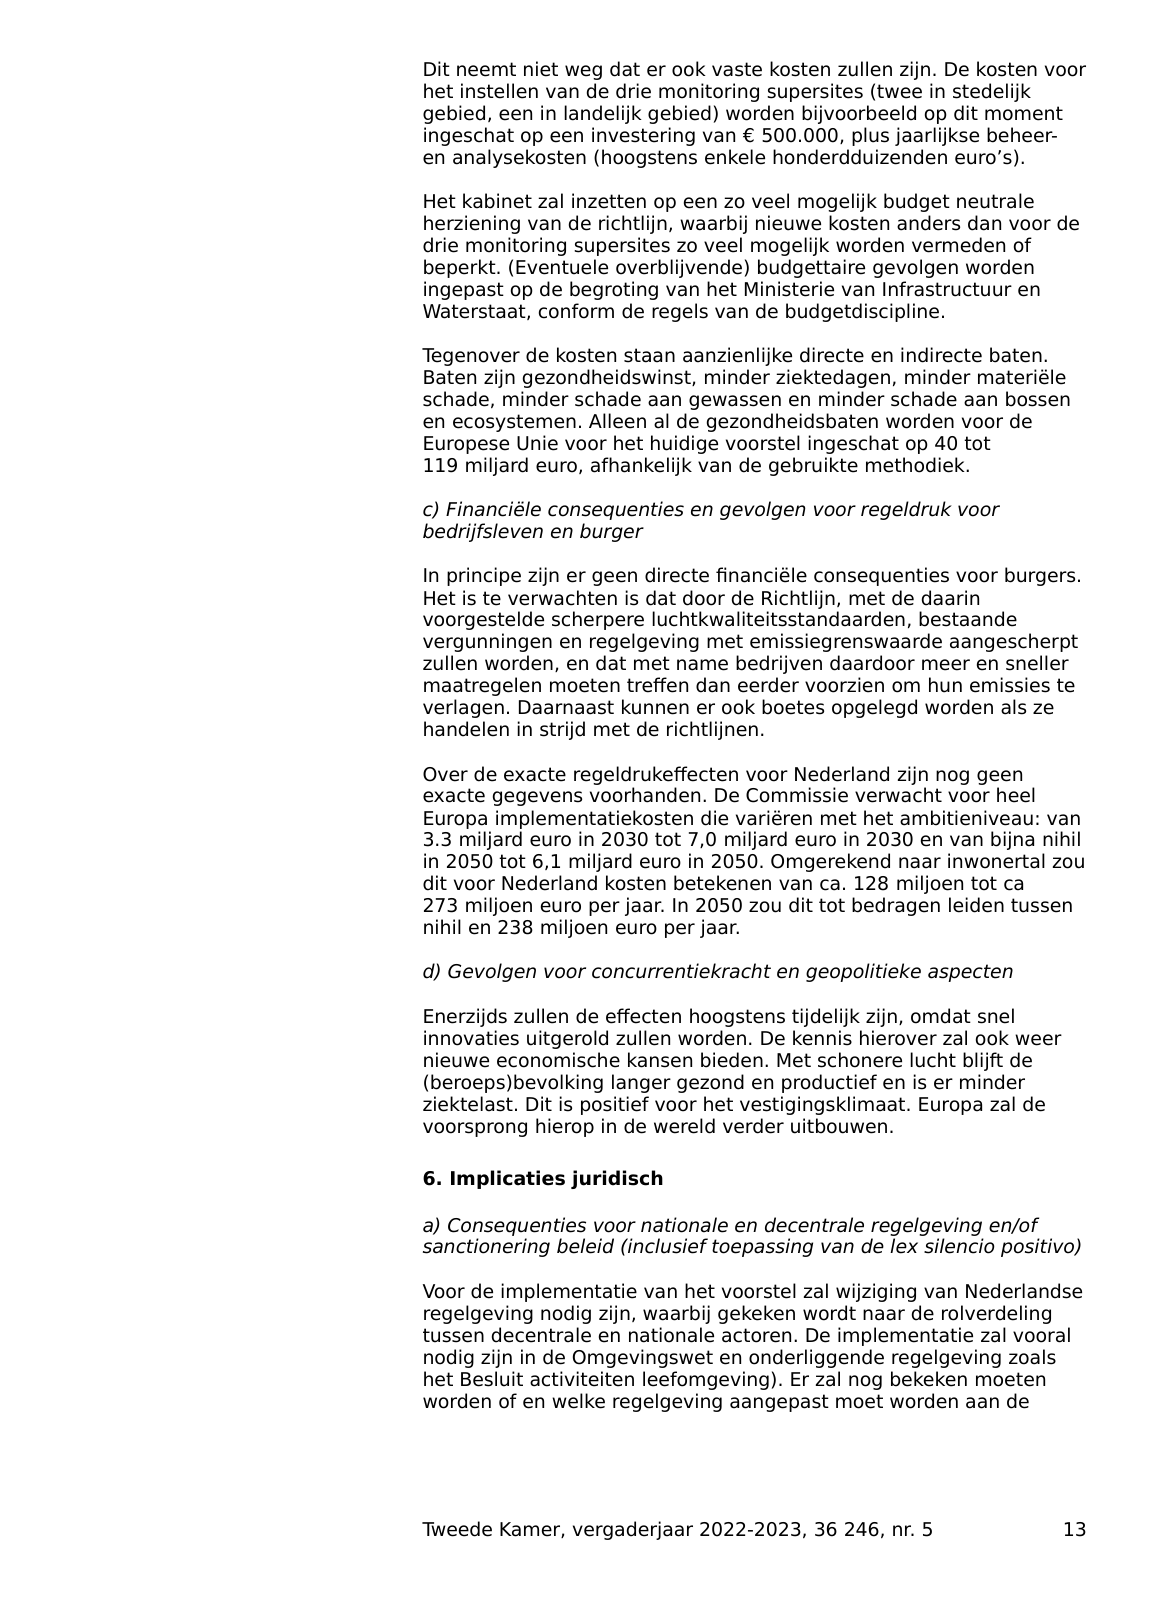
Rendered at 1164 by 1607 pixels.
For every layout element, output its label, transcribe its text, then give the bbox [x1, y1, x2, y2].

text Enerzijds zullen de effecten hoogstens tijdelijk zijn, omdat snel innovaties uitgerold zullen worden. De kennis hierover zal ook weer nieuwe economische kansen bieden. Met schonere lucht blijft de (beroeps)bevolking langer gezond en productief en is er minder ziektelast. Dit is positief voor het vestigingsklimaat. Europa zal de voorsprong hierop in de wereld verder uitbouwen. [422, 1006, 1087, 1137]
subtitle 6. Implicaties juridisch [422, 1167, 1087, 1189]
text Over de exacte regeldrukeffecten voor Nederland zijn nog geen exacte gegevens voorhanden. De Commissie verwacht voor heel Europa implementatiekosten die variëren met het ambitieniveau: van 3.3 miljard euro in 2030 tot 7,0 miljard euro in 2030 en van bijna nihil in 2050 tot 6,1 miljard euro in 2050. Omgerekend naar inwonertal zou dit voor Nederland kosten betekenen van ca. 128 miljoen tot ca 273 miljoen euro per jaar. In 2050 zou dit tot bedragen leiden tussen nihil en 238 miljoen euro per jaar. [422, 763, 1087, 939]
subtitle c) Financiële consequenties en gevolgen voor regeldruk voor bedrijfsleven en burger [422, 499, 1087, 543]
text Tegenover de kosten staan aanzienlijke directe en indirecte baten. Baten zijn gezondheidswinst, minder ziektedagen, minder materiële schade, minder schade aan gewassen en minder schade aan bossen en ecosystemen. Alleen al de gezondheidsbaten worden voor de Europese Unie voor het huidige voorstel ingeschat op 40 tot 119 miljard euro, afhankelijk van de gebruikte methodiek. [422, 345, 1087, 477]
subtitle a) Consequenties voor nationale en decentrale regelgeving en/of sanctionering beleid (inclusief toepassing van de lex silencio positivo) [422, 1214, 1087, 1258]
text Voor de implementatie van het voorstel zal wijziging van Nederlandse regelgeving nodig zijn, waarbij gekeken wordt naar de rolverdeling tussen decentrale en nationale actoren. De implementatie zal vooral nodig zijn in de Omgevingswet en onderliggende regelgeving zoals het Besluit activiteiten leefomgeving). Er zal nog bekeken moeten worden of en welke regelgeving aangepast moet worden aan de [422, 1281, 1087, 1412]
text Dit neemt niet weg dat er ook vaste kosten zullen zijn. De kosten voor het instellen van de drie monitoring supersites (twee in stedelijk gebied, een in landelijk gebied) worden bijvoorbeeld op dit moment ingeschat op een investering van € 500.000, plus jaarlijkse beheer- en analysekosten (hoogstens enkele honderdduizenden euro’s). [422, 59, 1087, 169]
text In principe zijn er geen directe financiële consequenties voor burgers. Het is te verwachten is dat door de Richtlijn, met de daarin voorgestelde scherpere luchtkwaliteitsstandaarden, bestaande vergunningen en regelgeving met emissiegrenswaarde aangescherpt zullen worden, en dat met name bedrijven daardoor meer en sneller maatregelen moeten treffen dan eerder voorzien om hun emissies te verlagen. Daarnaast kunnen er ook boetes opgelegd worden als ze handelen in strijd met de richtlijnen. [422, 565, 1087, 741]
text Het kabinet zal inzetten op een zo veel mogelijk budget neutrale herziening van de richtlijn, waarbij nieuwe kosten anders dan voor de drie monitoring supersites zo veel mogelijk worden vermeden of beperkt. (Eventuele overblijvende) budgettaire gevolgen worden ingepast op de begroting van het Ministerie van Infrastructuur en Waterstaat, conform de regels van de budgetdiscipline. [422, 191, 1087, 323]
subtitle d) Gevolgen voor concurrentiekracht en geopolitieke aspecten [422, 961, 1087, 983]
